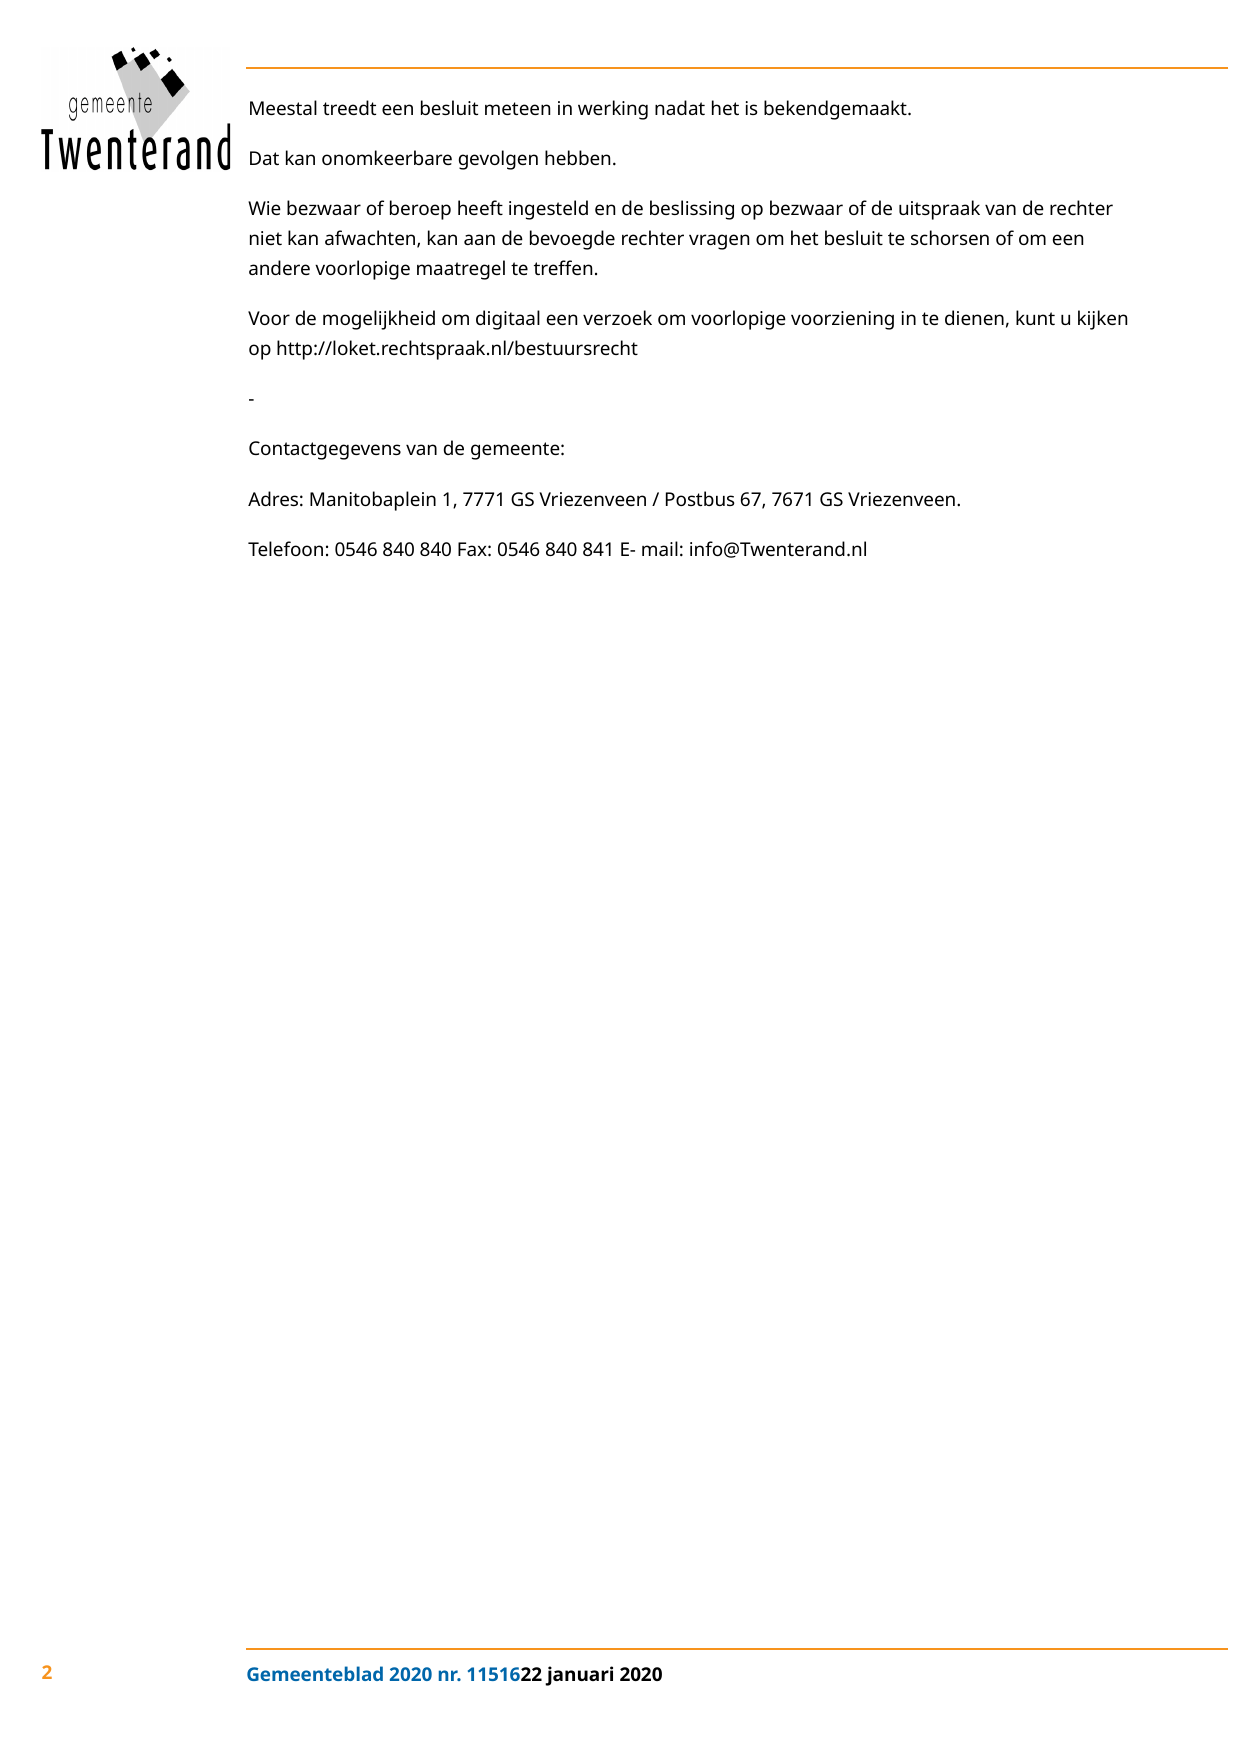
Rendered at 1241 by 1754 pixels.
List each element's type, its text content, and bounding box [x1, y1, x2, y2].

text Meestal treedt een besluit meteen in werking nadat het is bekendgemaakt. [248, 95, 1152, 121]
text Voor de mogelijkheid om digitaal een verzoek om voorlopige voorziening in te dienen, kunt u kijken op http://loket.rechtspraak.nl/bestuursrecht [248, 305, 1152, 361]
text Adres: Manitobaplein 1, 7771 GS Vriezenveen / Postbus 67, 7671 GS Vriezenveen. [248, 486, 1152, 512]
text Contactgegevens van de gemeente: [248, 436, 1152, 461]
picture [41, 47, 231, 172]
text Dat kan onomkeerbare gevolgen hebben. [248, 145, 1152, 171]
text Wie bezwaar of beroep heeft ingesteld en de beslissing op bezwaar of de uitspraak van de rechter niet kan afwachten, kan aan de bevoegde rechter vragen om het besluit te schorsen of om een andere voorlopige maatregel te treffen. [248, 196, 1152, 281]
text - [248, 385, 1152, 411]
text Telefoon: 0546 840 840 Fax: 0546 840 841 E- mail: info@Twenterand.nl [248, 536, 1152, 562]
